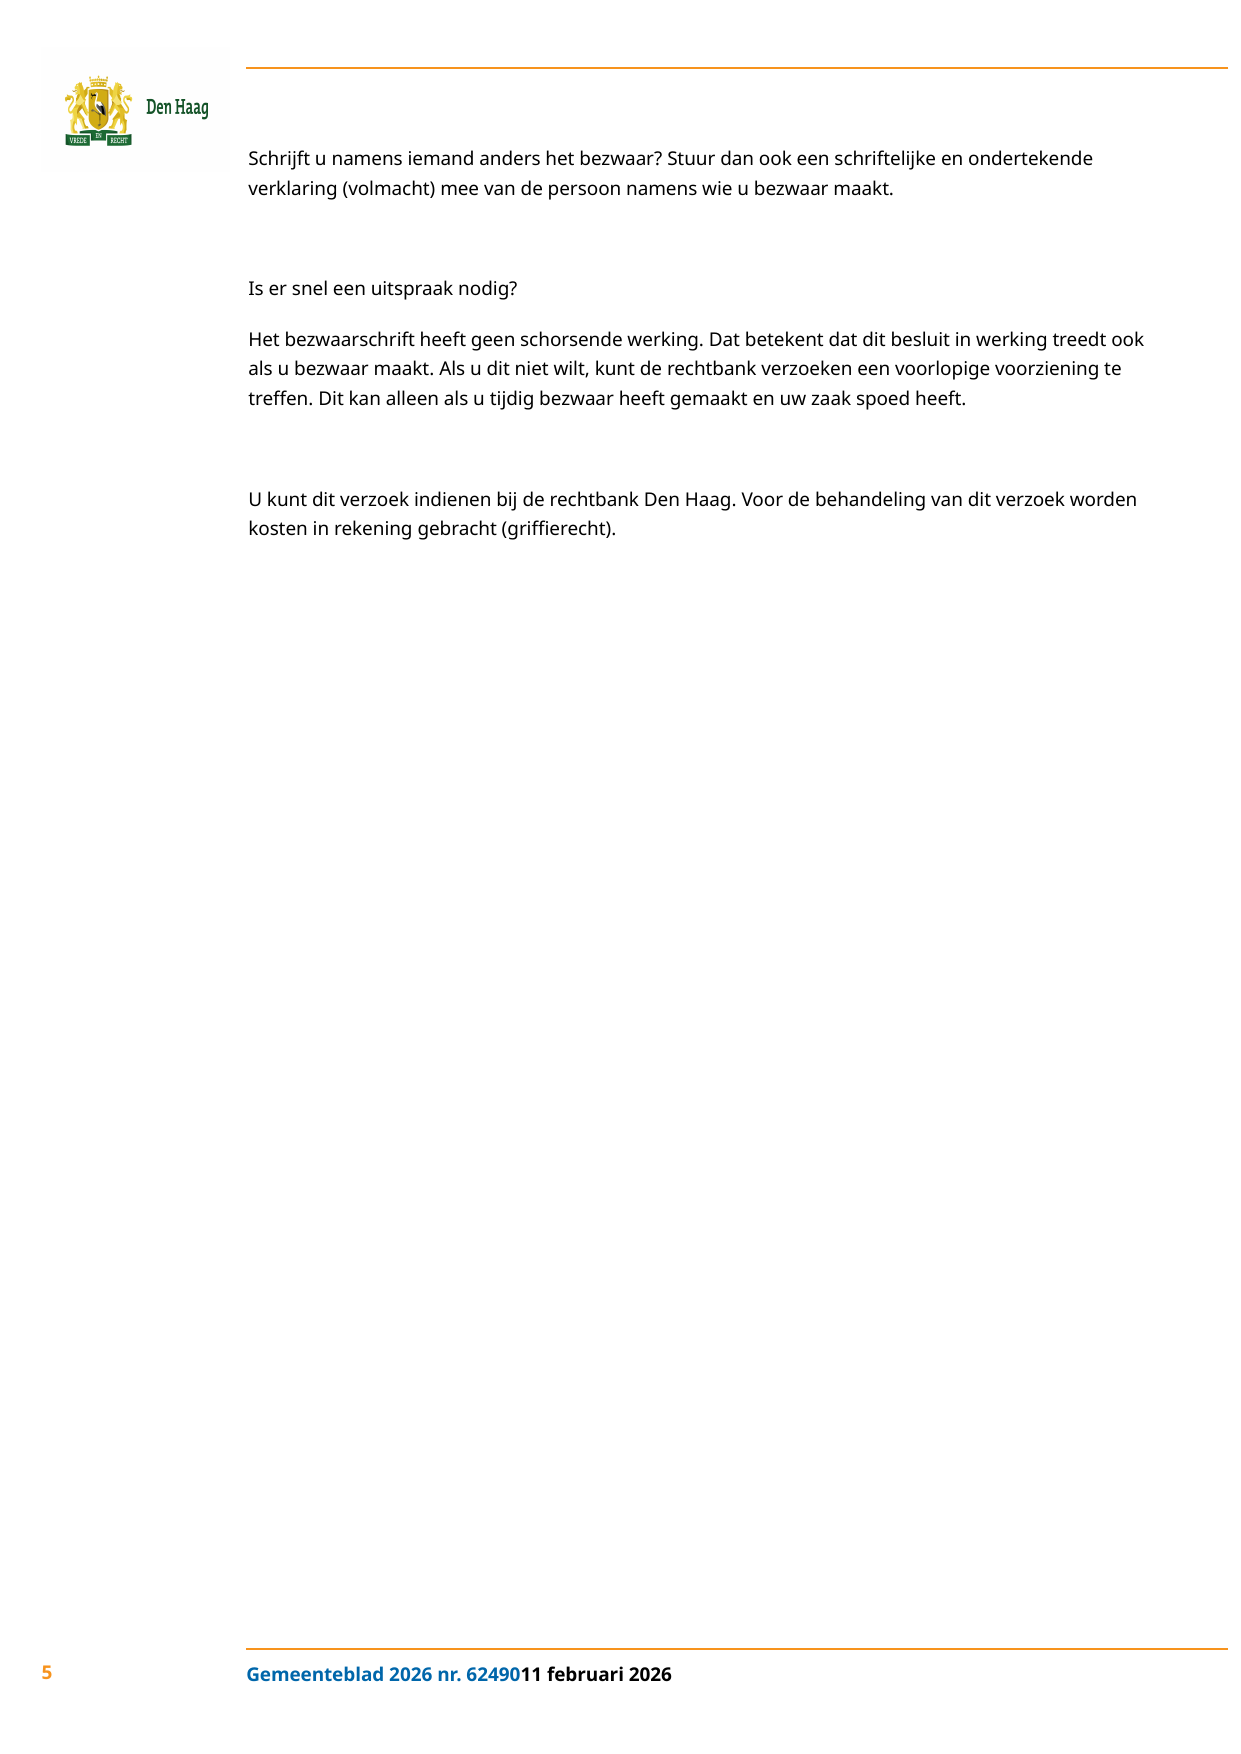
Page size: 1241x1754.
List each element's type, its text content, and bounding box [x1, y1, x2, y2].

text Schrijft u namens iemand anders het bezwaar? Stuur dan ook een schriftelijke en ondertekende verklaring (volmacht) mee van de persoon namens wie u bezwaar maakt. [248, 145, 1152, 201]
picture [41, 47, 231, 172]
text U kunt dit verzoek indienen bij de rechtbank Den Haag. Voor de behandeling van dit verzoek worden kosten in rekening gebracht (griffierecht). [248, 486, 1152, 541]
text Het bezwaarschrift heeft geen schorsende werking. Dat betekent dat dit besluit in werking treedt ook als u bezwaar maakt. Als u dit niet wilt, kunt de rechtbank verzoeken een voorlopige voorziening te treffen. Dit kan alleen als u tijdig bezwaar heeft gemaakt en uw zaak spoed heeft. [248, 326, 1152, 411]
text Is er snel een uitspraak nodig? [248, 276, 1152, 301]
